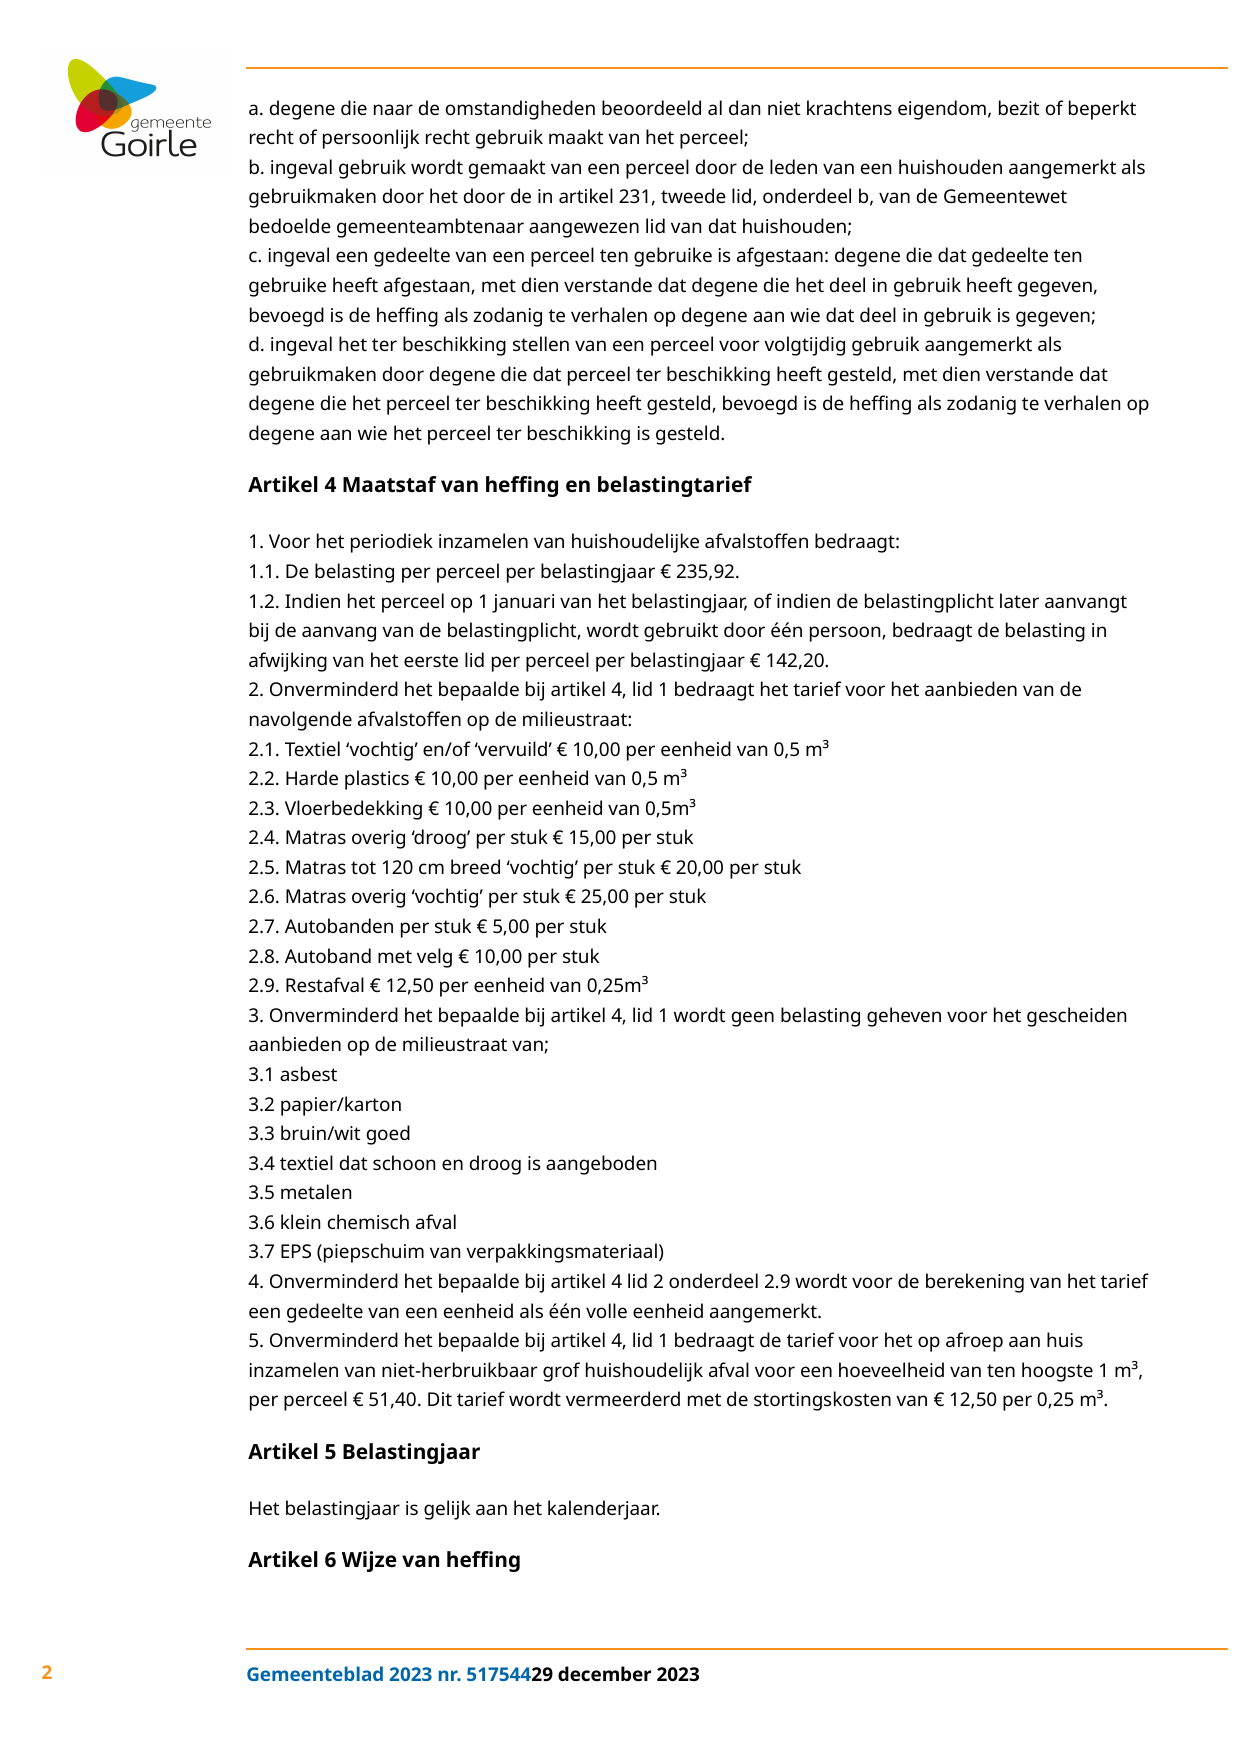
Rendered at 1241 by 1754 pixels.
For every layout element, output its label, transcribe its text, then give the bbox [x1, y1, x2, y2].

text 3.7 EPS (piepschuim van verpakkingsmateriaal) [248, 1239, 1152, 1264]
text 2.5. Matras tot 120 cm breed ‘vochtig’ per stuk € 20,00 per stuk [248, 854, 1152, 880]
text 2.3. Vloerbedekking € 10,00 per eenheid van 0,5m³ [248, 795, 1152, 821]
text Artikel 6 Wijze van heffing [248, 1545, 1152, 1574]
text 2.1. Textiel ‘vochtig’ en/of ‘vervuild’ € 10,00 per eenheid van 0,5 m³ [248, 736, 1152, 761]
text 2.8. Autoband met velg € 10,00 per stuk [248, 943, 1152, 968]
text Artikel 5 Belastingjaar [248, 1437, 1152, 1465]
text 1. Voor het periodiek inzamelen van huishoudelijke afvalstoffen bedraagt: [248, 529, 1152, 554]
text 2.4. Matras overig ‘droog’ per stuk € 15,00 per stuk [248, 824, 1152, 850]
text b. ingeval gebruik wordt gemaakt van een perceel door de leden van een huishouden aangemerkt als gebruikmaken door het door de in artikel 231, tweede lid, onderdeel b, van de Gemeentewet bedoelde gemeenteambtenaar aangewezen lid van dat huishouden; [248, 154, 1152, 239]
text a. degene die naar de omstandigheden beoordeeld al dan niet krachtens eigendom, bezit of beperkt recht of persoonlijk recht gebruik maakt van het perceel; [248, 95, 1152, 150]
text 3.6 klein chemisch afval [248, 1209, 1152, 1235]
text d. ingeval het ter beschikking stellen van een perceel voor volgtijdig gebruik aangemerkt als gebruikmaken door degene die dat perceel ter beschikking heeft gesteld, met dien verstande dat degene die het perceel ter beschikking heeft gesteld, bevoegd is de heffing als zodanig te verhalen op degene aan wie het perceel ter beschikking is gesteld. [248, 331, 1152, 446]
text 2.7. Autobanden per stuk € 5,00 per stuk [248, 913, 1152, 939]
text 4. Onverminderd het bepaalde bij artikel 4 lid 2 onderdeel 2.9 wordt voor de berekening van het tarief een gedeelte van een eenheid als één volle eenheid aangemerkt. [248, 1268, 1152, 1323]
text 2. Onverminderd het bepaalde bij artikel 4, lid 1 bedraagt het tarief voor het aanbieden van de navolgende afvalstoffen op de milieustraat: [248, 677, 1152, 732]
text 3.3 bruin/wit goed [248, 1120, 1152, 1146]
text 1.1. De belasting per perceel per belastingjaar € 235,92. [248, 558, 1152, 584]
text 3.4 textiel dat schoon en droog is aangeboden [248, 1150, 1152, 1176]
text 2.2. Harde plastics € 10,00 per eenheid van 0,5 m³ [248, 765, 1152, 791]
text Het belastingjaar is gelijk aan het kalenderjaar. [248, 1495, 1152, 1521]
text 2.6. Matras overig ‘vochtig’ per stuk € 25,00 per stuk [248, 884, 1152, 909]
text 3. Onverminderd het bepaalde bij artikel 4, lid 1 wordt geen belasting geheven voor het gescheiden aanbieden op de milieustraat van; [248, 1002, 1152, 1057]
picture [41, 47, 231, 172]
text 3.5 metalen [248, 1179, 1152, 1205]
text 3.2 papier/karton [248, 1091, 1152, 1116]
text 5. Onverminderd het bepaalde bij artikel 4, lid 1 bedraagt de tarief voor het op afroep aan huis inzamelen van niet-herbruikbaar grof huishoudelijk afval voor een hoeveelheid van ten hoogste 1 m³, per perceel € 51,40. Dit tarief wordt vermeerderd met de stortingskosten van € 12,50 per 0,25 m³. [248, 1327, 1152, 1412]
text c. ingeval een gedeelte van een perceel ten gebruike is afgestaan: degene die dat gedeelte ten gebruike heeft afgestaan, met dien verstande dat degene die het deel in gebruik heeft gegeven, bevoegd is de heffing als zodanig te verhalen op degene aan wie dat deel in gebruik is gegeven; [248, 243, 1152, 328]
text 1.2. Indien het perceel op 1 januari van het belastingjaar, of indien de belastingplicht later aanvangt bij de aanvang van de belastingplicht, wordt gebruikt door één persoon, bedraagt de belasting in afwijking van het eerste lid per perceel per belastingjaar € 142,20. [248, 588, 1152, 673]
text Artikel 4 Maatstaf van heffing en belastingtarief [248, 471, 1152, 499]
text 3.1 asbest [248, 1061, 1152, 1087]
text 2.9. Restafval € 12,50 per eenheid van 0,25m³ [248, 972, 1152, 998]
